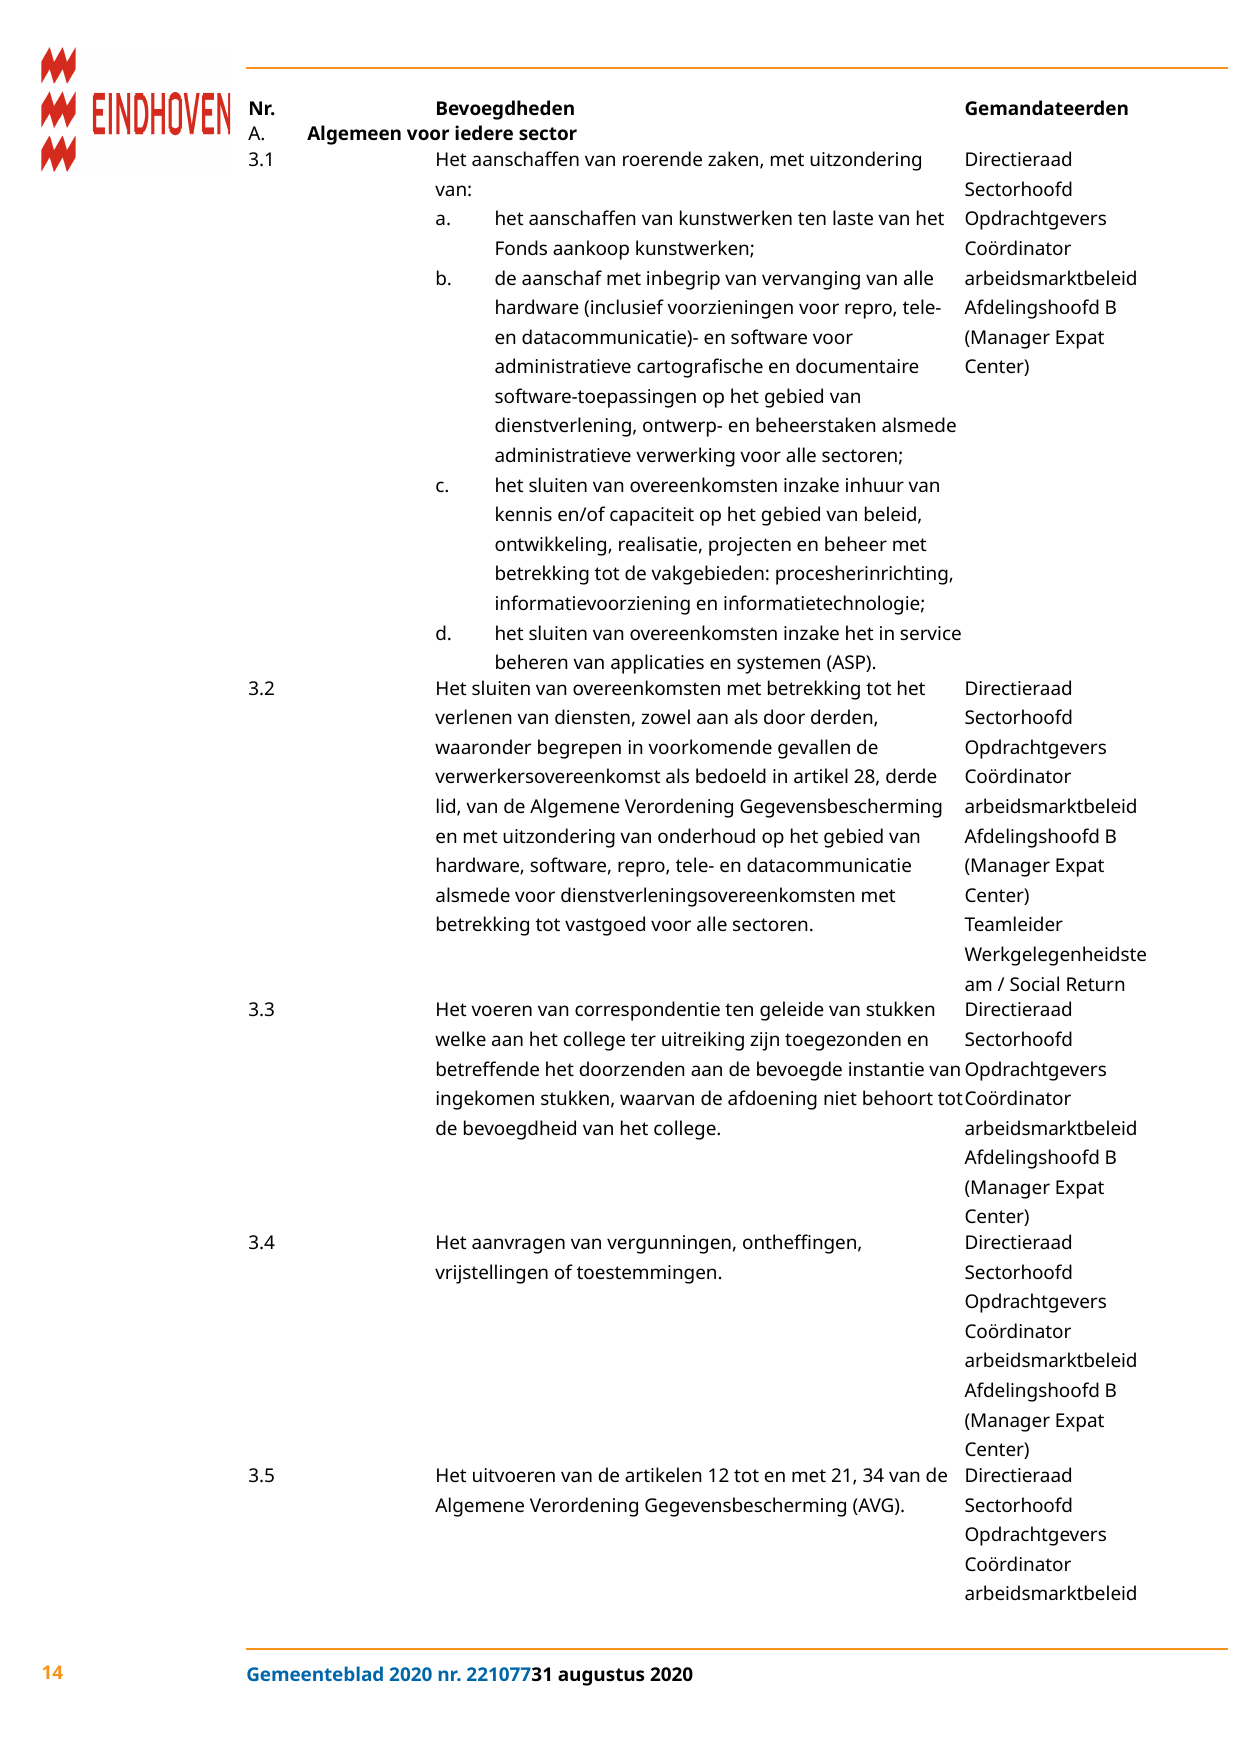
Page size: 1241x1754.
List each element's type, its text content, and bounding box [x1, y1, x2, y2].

picture [41, 47, 231, 172]
table_cell Het aanvragen van vergunningen, ontheffingen, vrijstellingen of toestemmingen. [435, 1229, 964, 1462]
table_cell Directieraad Sectorhoofd Opdrachtgevers Coördinator arbeidsmarktbeleid Afdelingshoofd B (Manager Expat Center) [964, 1229, 1152, 1462]
table_cell Directieraad Sectorhoofd Opdrachtgevers Coördinator arbeidsmarktbeleid Afdelingshoofd B (Manager Expat Center) [964, 146, 1152, 675]
table_cell Algemeen voor iedere sector [248, 121, 1152, 146]
table_cell 3.3 [248, 997, 435, 1229]
table_cell 3.5 [248, 1462, 435, 1606]
table_cell Het voeren van correspondentie ten geleide van stukken welke aan het college ter uitreiking zijn toegezonden en betreffende het doorzenden aan de bevoegde instantie van ingekomen stukken, waarvan de afdoening niet behoort tot de bevoegdheid van het college. [435, 997, 964, 1229]
table_cell Directieraad Sectorhoofd Opdrachtgevers Coördinator arbeidsmarktbeleid Afdelingshoofd B (Manager Expat Center) Teamleider Werkgelegenheidsteam / Social Return [964, 675, 1152, 997]
table_cell Het sluiten van overeenkomsten met betrekking tot het verlenen van diensten, zowel aan als door derden, waaronder begrepen in voorkomende gevallen de verwerkersovereenkomst als bedoeld in artikel 28, derde lid, van de Algemene Verordening Gegevensbescherming en met uitzondering van onderhoud op het gebied van hardware, software, repro, tele- en datacommunicatie alsmede voor dienstverleningsovereenkomsten met betrekking tot vastgoed voor alle sectoren. [435, 675, 964, 997]
table_cell 3.1 [248, 146, 435, 675]
table_header Nr. [248, 95, 435, 121]
table_cell Directieraad Sectorhoofd Opdrachtgevers Coördinator arbeidsmarktbeleid [964, 1462, 1152, 1606]
table_cell Directieraad Sectorhoofd Opdrachtgevers Coördinator arbeidsmarktbeleid Afdelingshoofd B (Manager Expat Center) [964, 997, 1152, 1229]
table_header Bevoegdheden [435, 95, 964, 121]
table_cell 3.4 [248, 1229, 435, 1462]
table_header Gemandateerden [964, 95, 1152, 121]
table_cell Het aanschaffen van roerende zaken, met uitzondering van: het aanschaffen van kunstwerken ten laste van het Fonds aankoop kunstwerken; de aanschaf met inbegrip van vervanging van alle hardware (inclusief voorzieningen voor repro, tele- en datacommunicatie)- en software voor administratieve cartografische en documentaire software-toepassingen op het gebied van dienstverlening, ontwerp- en beheerstaken alsmede administratieve verwerking voor alle sectoren; het sluiten van overeenkomsten inzake inhuur van kennis en/of capaciteit op het gebied van beleid, ontwikkeling, realisatie, projecten en beheer met betrekking tot de vakgebieden: procesherinrichting, informatievoorziening en informatietechnologie; het sluiten van overeenkomsten inzake het in service beheren van applicaties en systemen (ASP). [435, 146, 964, 675]
table_cell Het uitvoeren van de artikelen 12 tot en met 21, 34 van de Algemene Verordening Gegevensbescherming (AVG). [435, 1462, 964, 1606]
table_cell 3.2 [248, 675, 435, 997]
